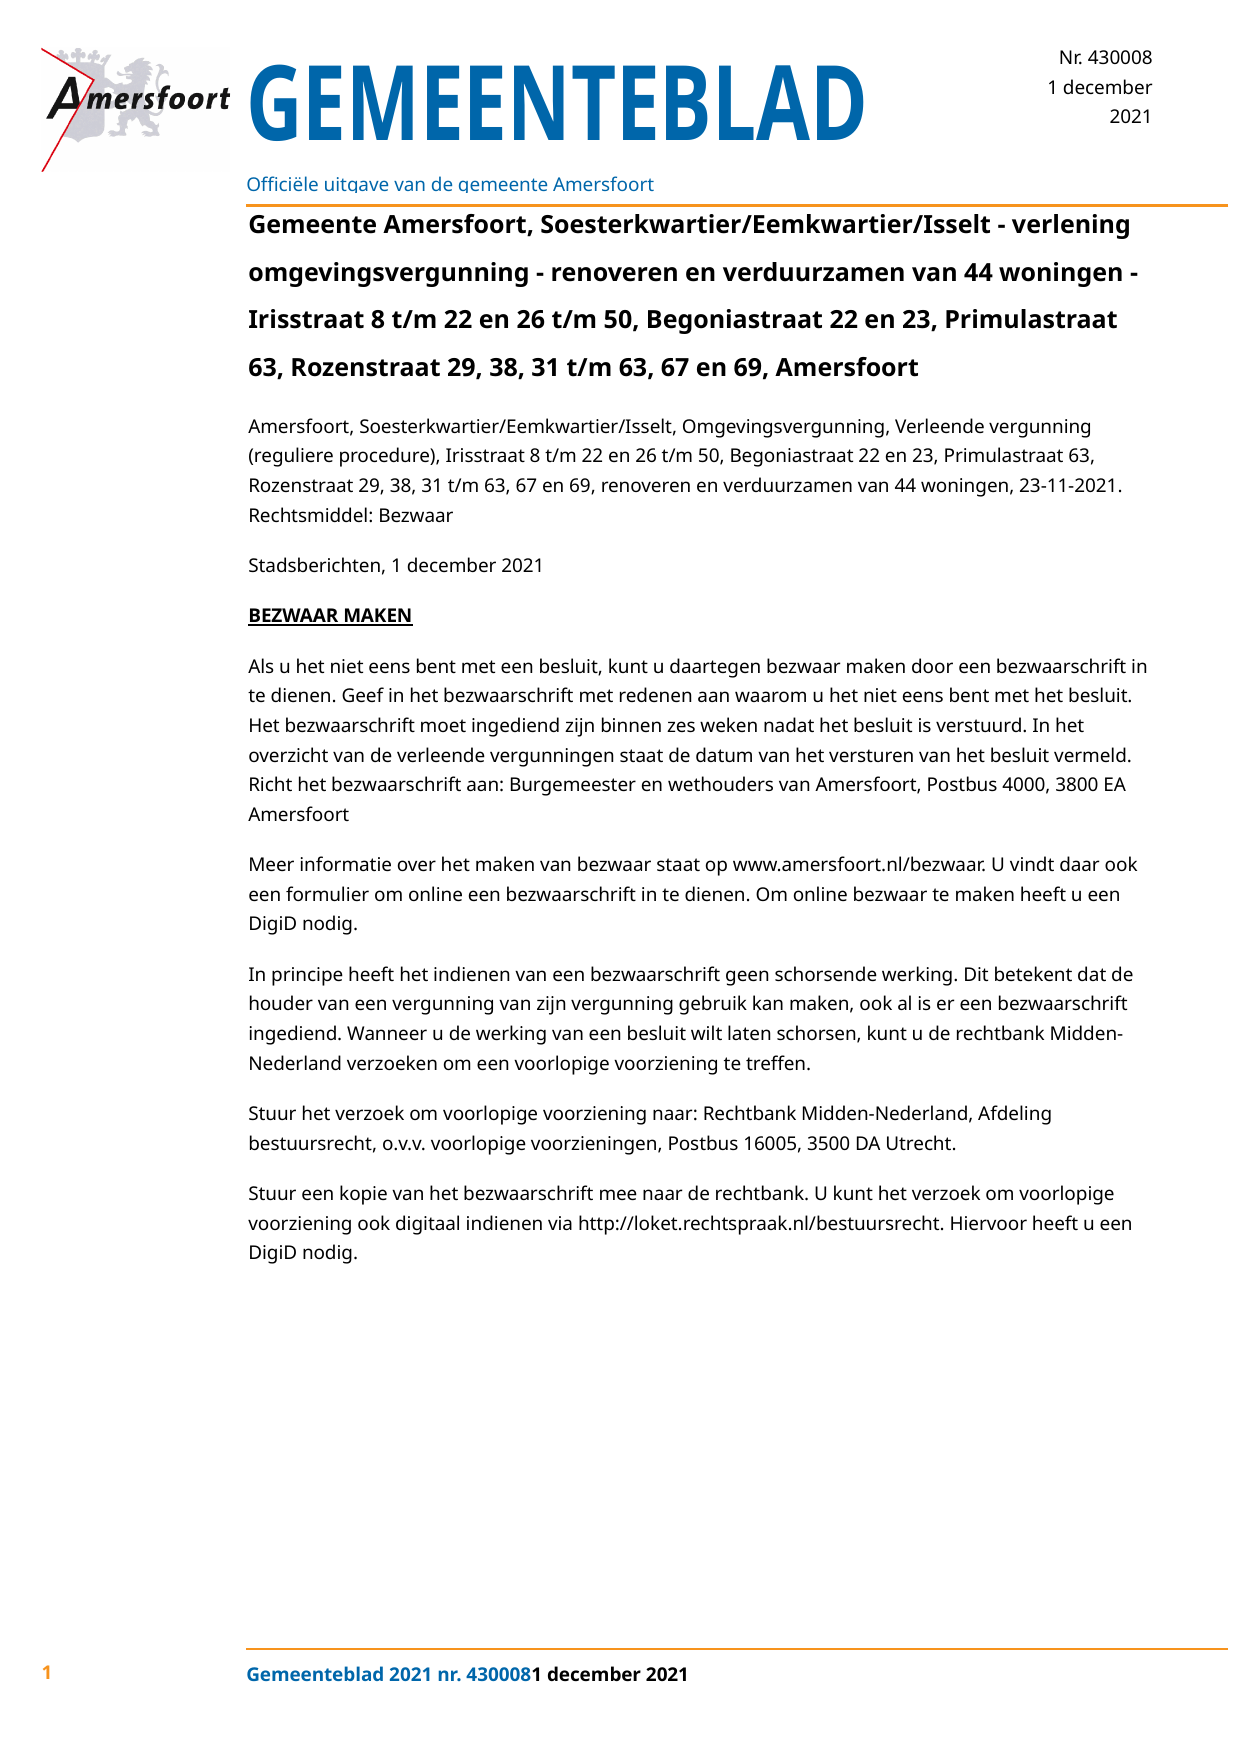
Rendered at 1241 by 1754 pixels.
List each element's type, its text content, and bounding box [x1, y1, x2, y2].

text Amersfoort, Soesterkwartier/Eemkwartier/Isselt, Omgevingsvergunning, Verleende vergunning (reguliere procedure), Irisstraat 8 t/m 22 en 26 t/m 50, Begoniastraat 22 en 23, Primulastraat 63, Rozenstraat 29, 38, 31 t/m 63, 67 en 69, renoveren en verduurzamen van 44 woningen, 23-11-2021. Rechtsmiddel: Bezwaar [248, 413, 1152, 528]
text Gemeente Amersfoort, Soesterkwartier/Eemkwartier/Isselt - verlening omgevingsvergunning - renoveren en verduurzamen van 44 woningen - Irisstraat 8 t/m 22 en 26 t/m 50, Begoniastraat 22 en 23, Primulastraat 63, Rozenstraat 29, 38, 31 t/m 63, 67 en 69, Amersfoort [248, 207, 1152, 384]
text In principe heeft het indienen van een bezwaarschrift geen schorsende werking. Dit betekent dat de houder van een vergunning van zijn vergunning gebruik kan maken, ook al is er een bezwaarschrift ingediend. Wanneer u de werking van een besluit wilt laten schorsen, kunt u de rechtbank Midden-Nederland verzoeken om een voorlopige voorziening te treffen. [248, 961, 1152, 1076]
text Stuur het verzoek om voorlopige voorziening naar: Rechtbank Midden-Nederland, Afdeling bestuursrecht, o.v.v. voorlopige voorzieningen, Postbus 16005, 3500 DA Utrecht. [248, 1100, 1152, 1156]
text Als u het niet eens bent met een besluit, kunt u daartegen bezwaar maken door een bezwaarschrift in te dienen. Geef in het bezwaarschrift met redenen aan waarom u het niet eens bent met het besluit. Het bezwaarschrift moet ingediend zijn binnen zes weken nadat het besluit is verstuurd. In het overzicht van de verleende vergunningen staat de datum van het versturen van het besluit vermeld. Richt het bezwaarschrift aan: Burgemeester en wethouders van Amersfoort, Postbus 4000, 3800 EA Amersfoort [248, 653, 1152, 827]
text Meer informatie over het maken van bezwaar staat op www.amersfoort.nl/bezwaar. U vindt daar ook een formulier om online een bezwaarschrift in te dienen. Om online bezwaar te maken heeft u een DigiD nodig. [248, 851, 1152, 936]
text Stadsberichten, 1 december 2021 [248, 552, 1152, 578]
text BEZWAAR MAKEN [248, 603, 1152, 628]
picture [41, 47, 231, 172]
text Stuur een kopie van het bezwaarschrift mee naar de rechtbank. U kunt het verzoek om voorlopige voorziening ook digitaal indienen via http://loket.rechtspraak.nl/bestuursrecht. Hiervoor heeft u een DigiD nodig. [248, 1180, 1152, 1265]
